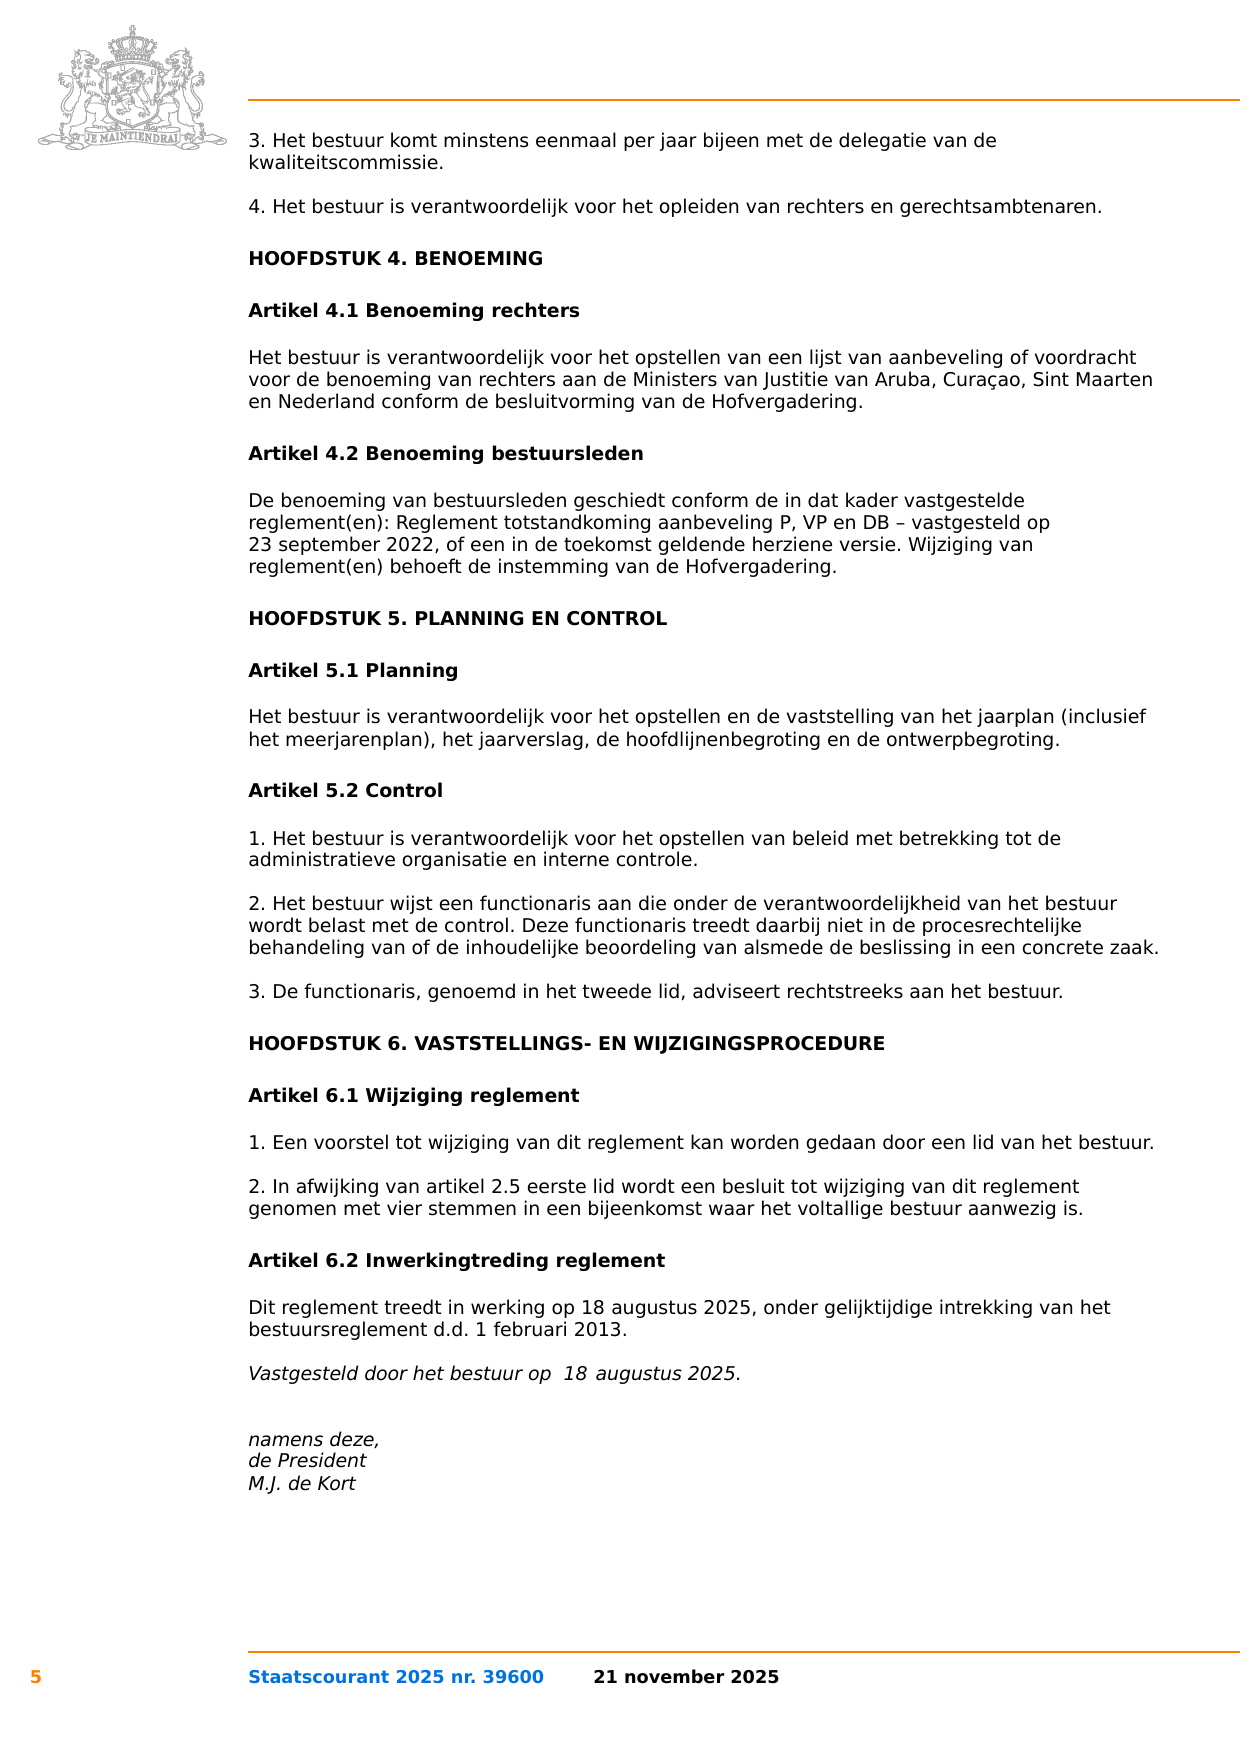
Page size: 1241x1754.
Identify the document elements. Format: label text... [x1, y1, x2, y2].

subtitle Artikel 5.2 Control [248, 780, 1163, 802]
subtitle Artikel 5.1 Planning [248, 659, 1163, 681]
subtitle HOOFDSTUK 5. PLANNING EN CONTROL [248, 607, 1163, 629]
subtitle Artikel 6.2 Inwerkingtreding reglement [248, 1250, 1163, 1272]
text 3. Het bestuur komt minstens eenmaal per jaar bijeen met de delegatie van de kwaliteitscommissie. [248, 130, 1163, 174]
text 2. Het bestuur wijst een functionaris aan die onder de verantwoordelijkheid van het bestuur wordt belast met de control. Deze functionaris treedt daarbij niet in de procesrechtelijke behandeling van of de inhoudelijke beoordeling van alsmede de beslissing in een concrete zaak. [248, 893, 1163, 959]
picture [38, 25, 227, 150]
subtitle HOOFDSTUK 4. BENOEMING [248, 248, 1163, 270]
text De benoeming van bestuursleden geschiedt conform de in dat kader vastgestelde reglement(en): Reglement totstandkoming aanbeveling P, VP en DB – vastgesteld op 23 september 2022, of een in de toekomst geldende herziene versie. Wijziging van reglement(en) behoeft de instemming van de Hofvergadering. [248, 489, 1163, 577]
text Het bestuur is verantwoordelijk voor het opstellen van een lijst van aanbeveling of voordracht voor de benoeming van rechters aan de Ministers van Justitie van Aruba, Curaçao, Sint Maarten en Nederland conform de besluitvorming van de Hofvergadering. [248, 347, 1163, 413]
text Het bestuur is verantwoordelijk voor het opstellen en de vaststelling van het jaarplan (inclusief het meerjarenplan), het jaarverslag, de hoofdlijnenbegroting en de ontwerpbegroting. [248, 706, 1163, 750]
text 2. In afwijking van artikel 2.5 eerste lid wordt een besluit tot wijziging van dit reglement genomen met vier stemmen in een bijeenkomst waar het voltallige bestuur aanwezig is. [248, 1176, 1163, 1220]
subtitle HOOFDSTUK 6. VASTSTELLINGS- EN WIJZIGINGSPROCEDURE [248, 1033, 1163, 1055]
text Vastgesteld door het bestuur op 18 augustus 2025. [248, 1363, 1163, 1384]
text 4. Het bestuur is verantwoordelijk voor het opleiden van rechters en gerechtsambtenaren. [248, 196, 1163, 218]
text Dit reglement treedt in werking op 18 augustus 2025, onder gelijktijdige intrekking van het bestuursreglement d.d. 1 februari 2013. [248, 1297, 1163, 1341]
subtitle Artikel 6.1 Wijziging reglement [248, 1085, 1163, 1107]
subtitle Artikel 4.1 Benoeming rechters [248, 300, 1163, 322]
text 3. De functionaris, genoemd in het tweede lid, adviseert rechtstreeks aan het bestuur. [248, 981, 1163, 1003]
text namens deze, de President M.J. de Kort [248, 1406, 1163, 1494]
text 1. Een voorstel tot wijziging van dit reglement kan worden gedaan door een lid van het bestuur. [248, 1132, 1163, 1154]
text 1. Het bestuur is verantwoordelijk voor het opstellen van beleid met betrekking tot de administratieve organisatie en interne controle. [248, 827, 1163, 871]
subtitle Artikel 4.2 Benoeming bestuursleden [248, 443, 1163, 464]
